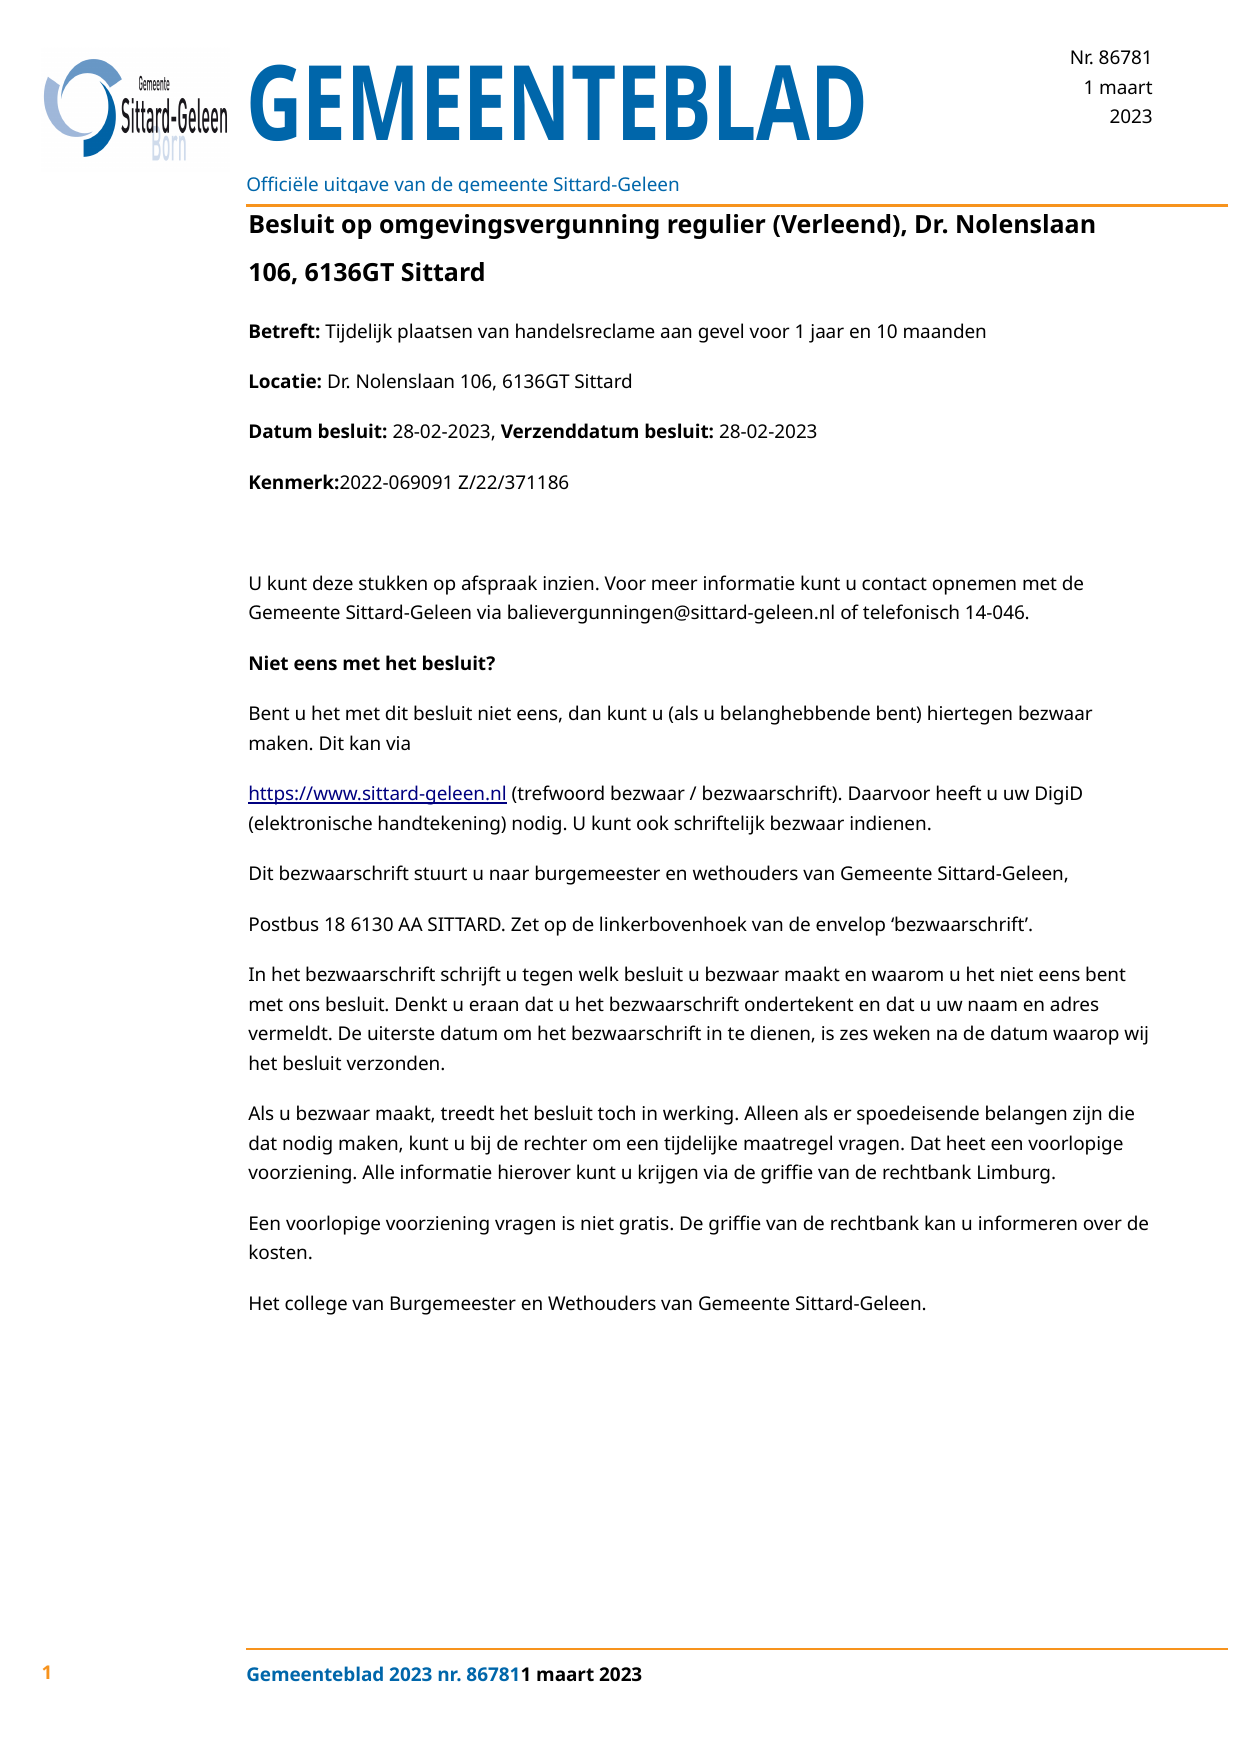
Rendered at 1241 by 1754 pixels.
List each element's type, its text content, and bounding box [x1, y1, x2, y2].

text Besluit op omgevingsvergunning regulier (Verleend), Dr. Nolenslaan 106, 6136GT Sittard [248, 207, 1152, 288]
text Datum besluit: 28-02-2023, Verzenddatum besluit: 28-02-2023 [248, 419, 1152, 444]
text Niet eens met het besluit? [248, 650, 1152, 676]
text https://www.sittard-geleen.nl (trefwoord bezwaar / bezwaarschrift). Daarvoor heeft u uw DigiD (elektronische handtekening) nodig. U kunt ook schriftelijk bezwaar indienen. [248, 780, 1152, 836]
picture [41, 47, 231, 172]
text U kunt deze stukken op afspraak inzien. Voor meer informatie kunt u contact opnemen met de Gemeente Sittard-Geleen via balievergunningen@sittard-geleen.nl of telefonisch 14-046. [248, 570, 1152, 625]
text Locatie: Dr. Nolenslaan 106, 6136GT Sittard [248, 368, 1152, 394]
text Betreft: Tijdelijk plaatsen van handelsreclame aan gevel voor 1 jaar en 10 maanden [248, 318, 1152, 344]
text Bent u het met dit besluit niet eens, dan kunt u (als u belanghebbende bent) hiertegen bezwaar maken. Dit kan via [248, 700, 1152, 756]
text Dit bezwaarschrift stuurt u naar burgemeester en wethouders van Gemeente Sittard-Geleen, [248, 860, 1152, 886]
text Het college van Burgemeester en Wethouders van Gemeente Sittard-Geleen. [248, 1290, 1152, 1316]
text Als u bezwaar maakt, treedt het besluit toch in werking. Alleen als er spoedeisende belangen zijn die dat nodig maken, kunt u bij de rechter om een tijdelijke maatregel vragen. Dat heet een voorlopige voorziening. Alle informatie hierover kunt u krijgen via de griffie van de rechtbank Limburg. [248, 1100, 1152, 1185]
text Kenmerk:2022-069091 Z/22/371186 [248, 469, 1152, 495]
text In het bezwaarschrift schrijft u tegen welk besluit u bezwaar maakt en waarom u het niet eens bent met ons besluit. Denkt u eraan dat u het bezwaarschrift ondertekent en dat u uw naam en adres vermeldt. De uiterste datum om het bezwaarschrift in te dienen, is zes weken na de datum waarop wij het besluit verzonden. [248, 961, 1152, 1076]
text Een voorlopige voorziening vragen is niet gratis. De griffie van de rechtbank kan u informeren over de kosten. [248, 1210, 1152, 1265]
text Postbus 18 6130 AA SITTARD. Zet op de linkerbovenhoek van de envelop ‘bezwaarschrift’. [248, 911, 1152, 937]
